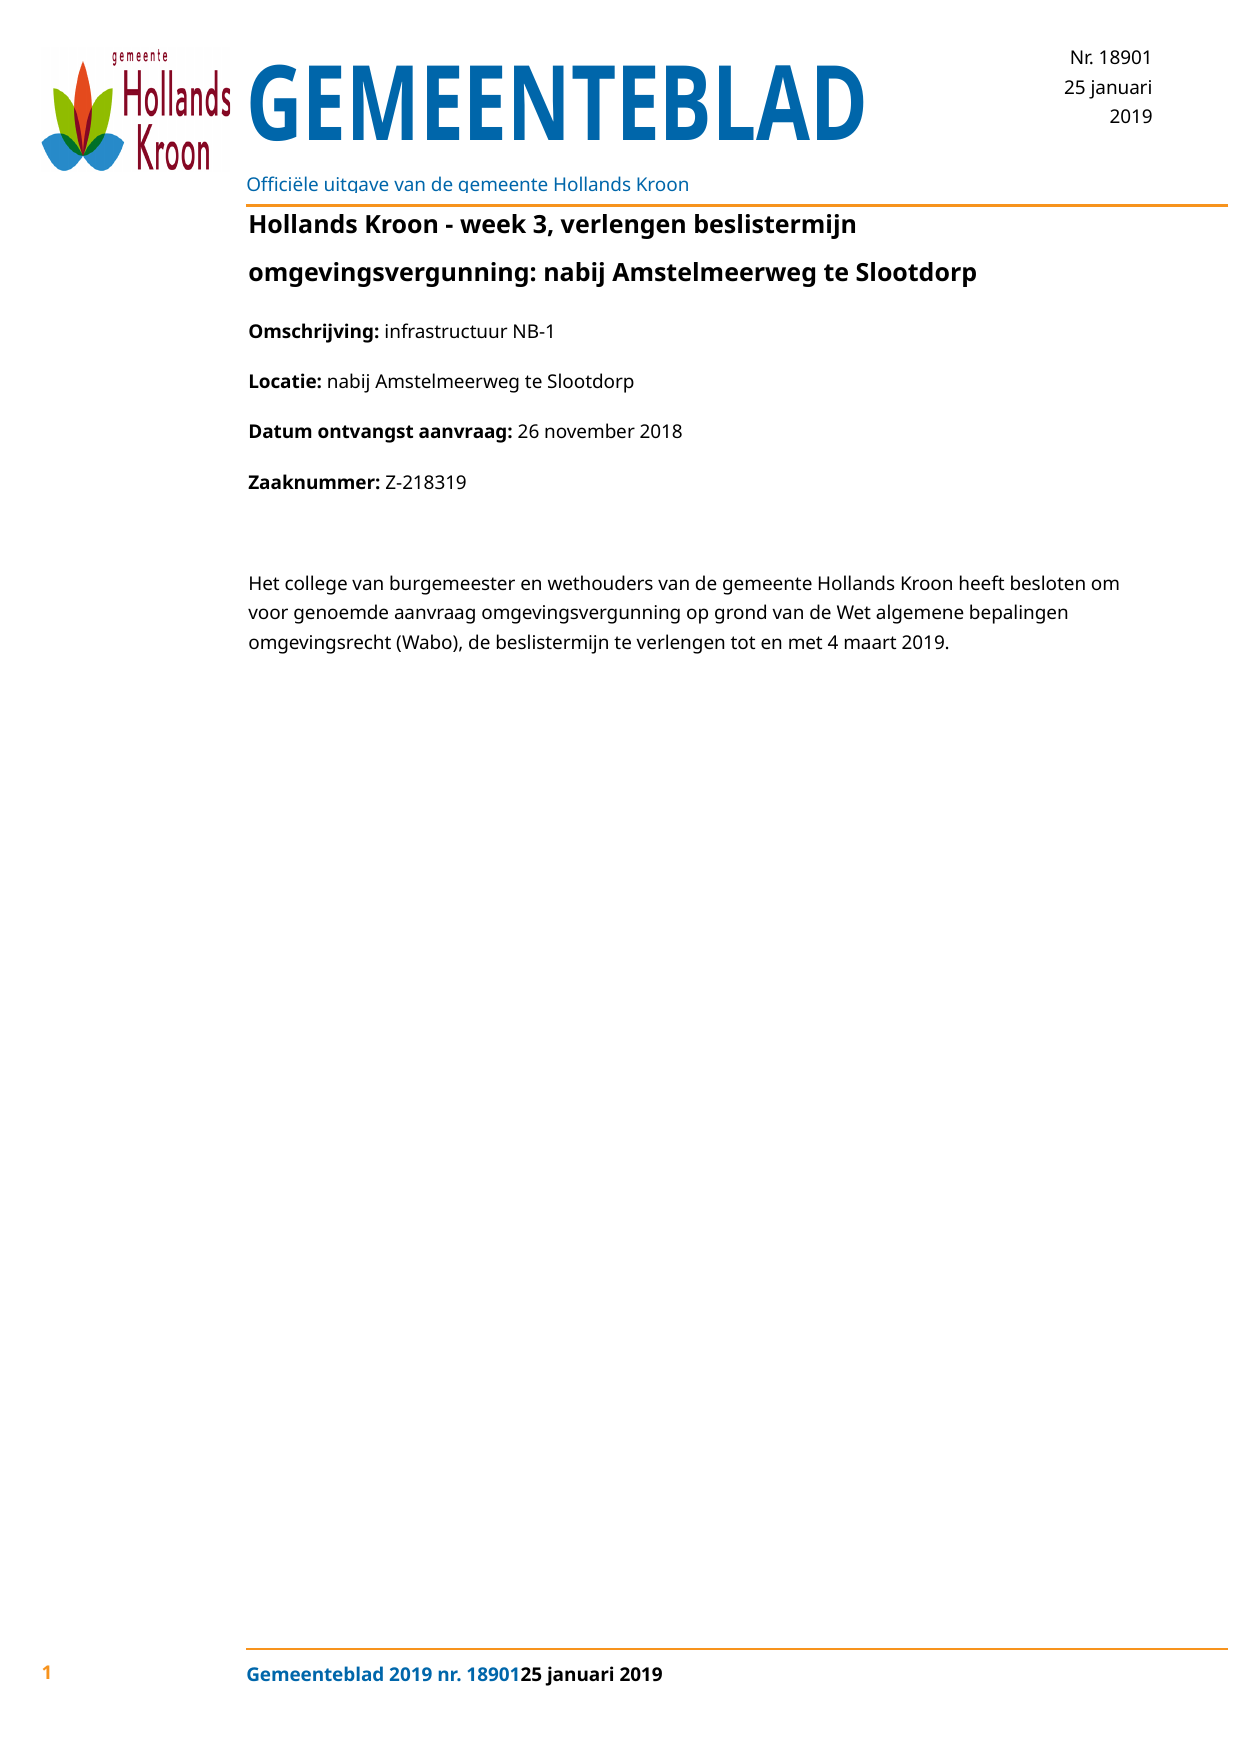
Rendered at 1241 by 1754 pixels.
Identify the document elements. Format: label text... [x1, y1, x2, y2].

text Het college van burgemeester en wethouders van de gemeente Hollands Kroon heeft besloten om voor genoemde aanvraag omgevingsvergunning op grond van de Wet algemene bepalingen omgevingsrecht (Wabo), de beslistermijn te verlengen tot en met 4 maart 2019. [248, 570, 1152, 655]
text Hollands Kroon - week 3, verlengen beslistermijn omgevingsvergunning: nabij Amstelmeerweg te Slootdorp [248, 207, 1152, 288]
text Datum ontvangst aanvraag: 26 november 2018 [248, 419, 1152, 444]
text Omschrijving: infrastructuur NB-1 [248, 318, 1152, 344]
picture [41, 47, 231, 172]
text Locatie: nabij Amstelmeerweg te Slootdorp [248, 368, 1152, 394]
text Zaaknummer: Z-218319 [248, 469, 1152, 495]
